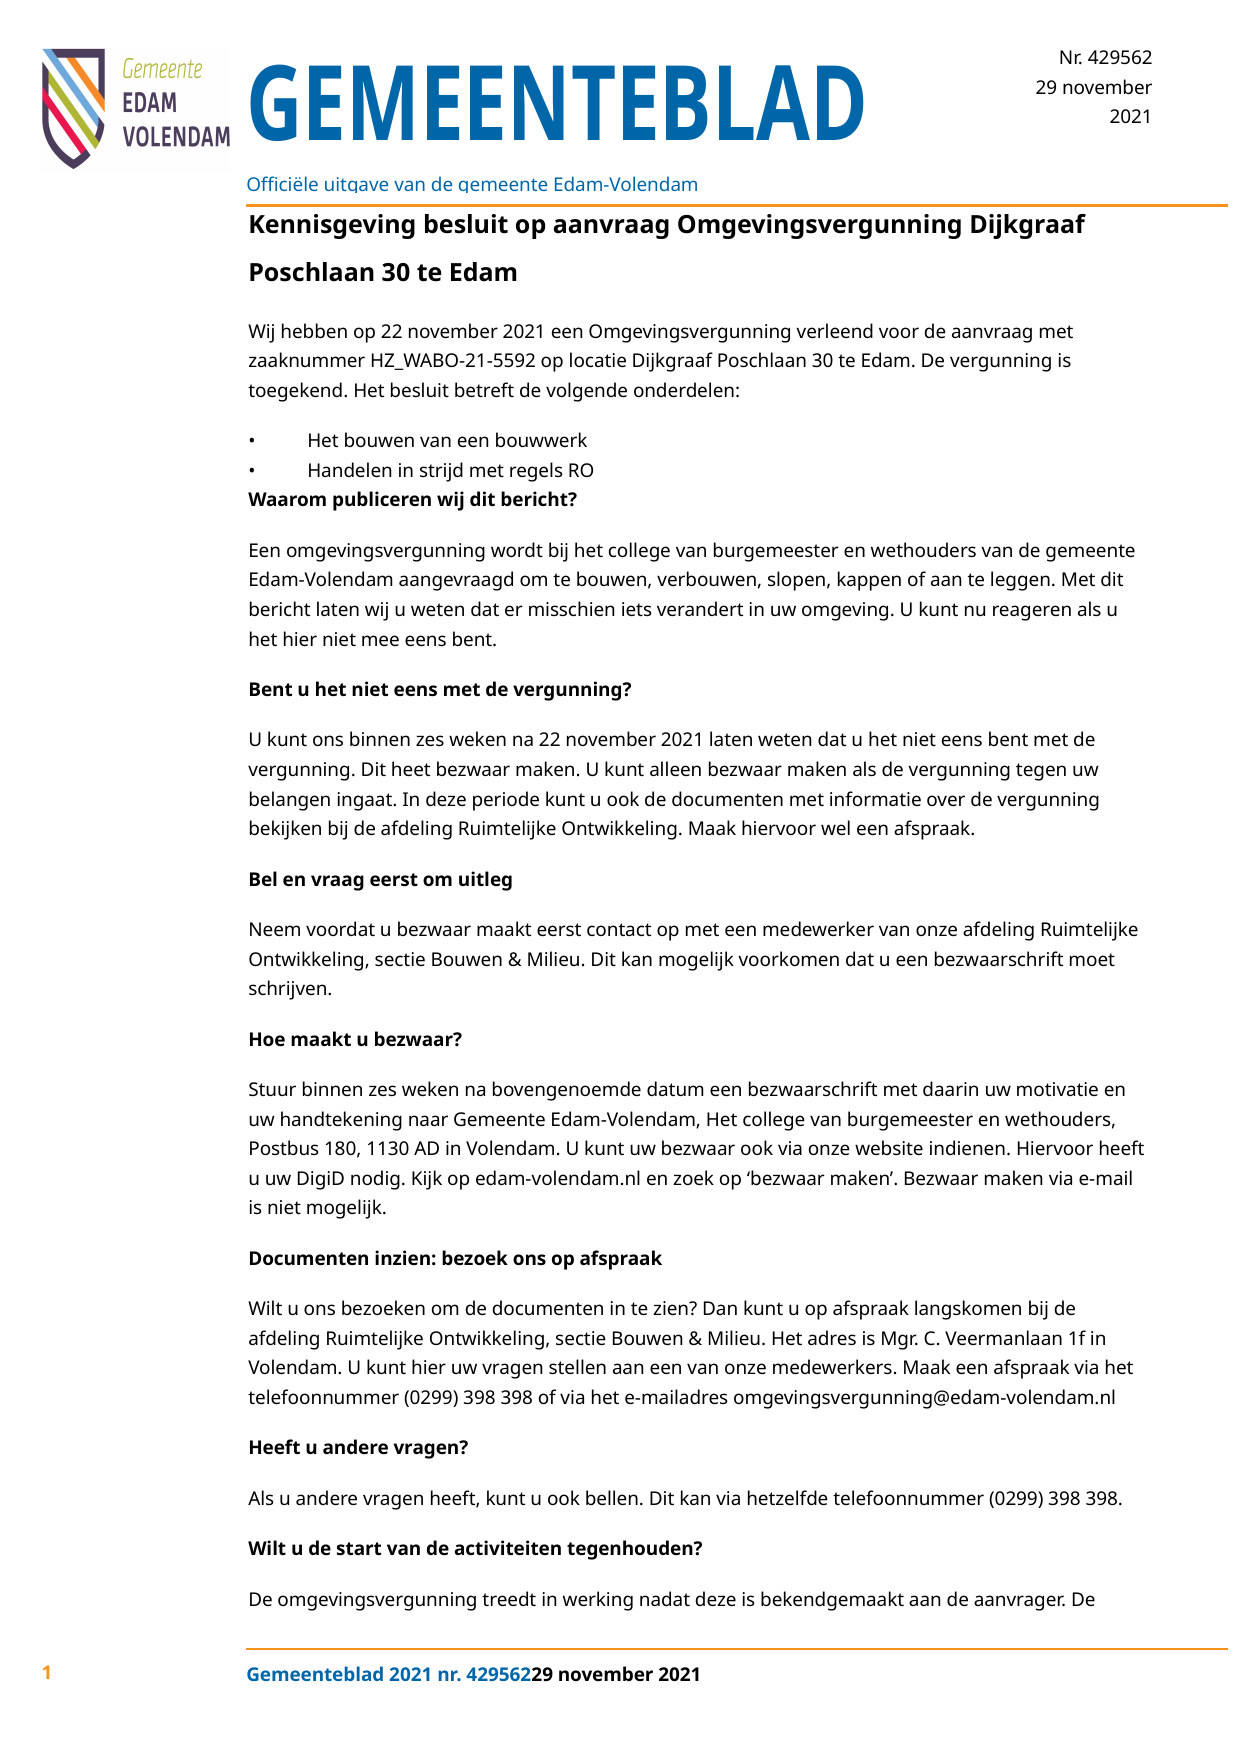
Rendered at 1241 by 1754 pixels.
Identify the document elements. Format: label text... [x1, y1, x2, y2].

text Bel en vraag eerst om uitleg [248, 866, 1152, 892]
list Het bouwen van een bouwwerk [248, 427, 1152, 453]
text Een omgevingsvergunning wordt bij het college van burgemeester en wethouders van de gemeente Edam-Volendam aangevraagd om te bouwen, verbouwen, slopen, kappen of aan te leggen. Met dit bericht laten wij u weten dat er misschien iets verandert in uw omgeving. U kunt nu reageren als u het hier niet mee eens bent. [248, 537, 1152, 652]
text Wij hebben op 22 november 2021 een Omgevingsvergunning verleend voor de aanvraag met zaaknummer HZ_WABO-21-5592 op locatie Dijkgraaf Poschlaan 30 te Edam. De vergunning is toegekend. Het besluit betreft de volgende onderdelen: [248, 318, 1152, 403]
text Wilt u de start van de activiteiten tegenhouden? [248, 1535, 1152, 1561]
text Kennisgeving besluit op aanvraag Omgevingsvergunning Dijkgraaf Poschlaan 30 te Edam [248, 207, 1152, 288]
text Wilt u ons bezoeken om de documenten in te zien? Dan kunt u op afspraak langskomen bij de afdeling Ruimtelijke Ontwikkeling, sectie Bouwen & Milieu. Het adres is Mgr. C. Veermanlaan 1f in Volendam. U kunt hier uw vragen stellen aan een van onze medewerkers. Maak een afspraak via het telefoonnummer (0299) 398 398 of via het e-mailadres omgevingsvergunning@edam-volendam.nl [248, 1295, 1152, 1410]
text De omgevingsvergunning treedt in werking nadat deze is bekendgemaakt aan de aanvrager. De [248, 1586, 1152, 1612]
list Handelen in strijd met regels RO [248, 457, 1152, 483]
picture [41, 47, 231, 172]
text U kunt ons binnen zes weken na 22 november 2021 laten weten dat u het niet eens bent met de vergunning. Dit heet bezwaar maken. U kunt alleen bezwaar maken als de vergunning tegen uw belangen ingaat. In deze periode kunt u ook de documenten met informatie over de vergunning bekijken bij de afdeling Ruimtelijke Ontwikkeling. Maak hiervoor wel een afspraak. [248, 727, 1152, 841]
text Heeft u andere vragen? [248, 1434, 1152, 1460]
text Waarom publiceren wij dit bericht? [248, 487, 1152, 512]
text Neem voordat u bezwaar maakt eerst contact op met een medewerker van onze afdeling Ruimtelijke Ontwikkeling, sectie Bouwen & Milieu. Dit kan mogelijk voorkomen dat u een bezwaarschrift moet schrijven. [248, 916, 1152, 1001]
text Stuur binnen zes weken na bovengenoemde datum een bezwaarschrift met daarin uw motivatie en uw handtekening naar Gemeente Edam-Volendam, Het college van burgemeester en wethouders, Postbus 180, 1130 AD in Volendam. U kunt uw bezwaar ook via onze website indienen. Hiervoor heeft u uw DigiD nodig. Kijk op edam-volendam.nl en zoek op ‘bezwaar maken’. Bezwaar maken via e-mail is niet mogelijk. [248, 1076, 1152, 1220]
text Documenten inzien: bezoek ons op afspraak [248, 1245, 1152, 1271]
text Bent u het niet eens met de vergunning? [248, 676, 1152, 702]
text Als u andere vragen heeft, kunt u ook bellen. Dit kan via hetzelfde telefoonnummer (0299) 398 398. [248, 1485, 1152, 1511]
text Hoe maakt u bezwaar? [248, 1026, 1152, 1052]
